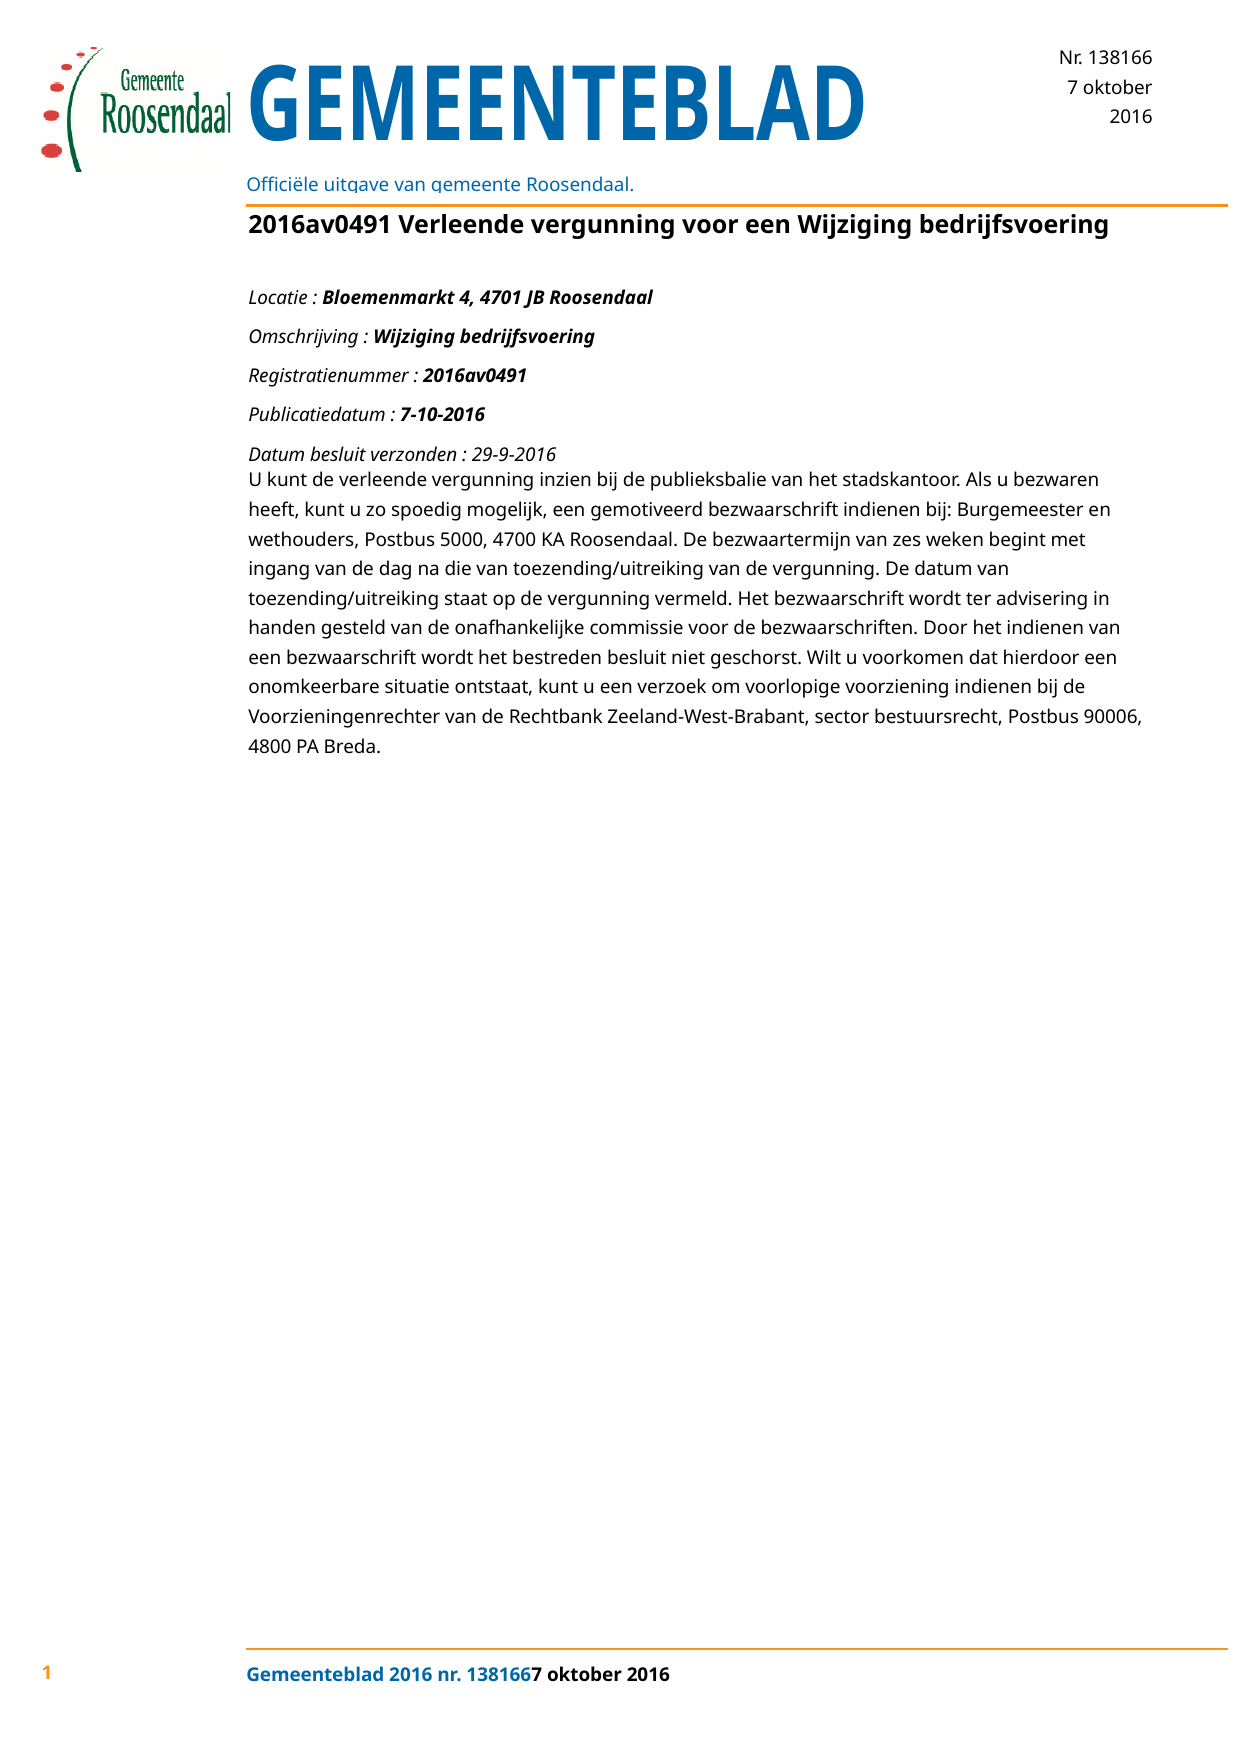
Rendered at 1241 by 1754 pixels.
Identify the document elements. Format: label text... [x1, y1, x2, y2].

text 2016av0491 Verleende vergunning voor een Wijziging bedrijfsvoering [248, 207, 1152, 241]
text Locatie : Bloemenmarkt 4, 4701 JB Roosendaal [248, 284, 1152, 309]
text Publicatiedatum : 7-10-2016 [248, 402, 1152, 427]
picture [41, 47, 231, 172]
text Registratienummer : 2016av0491 [248, 362, 1152, 388]
text Datum besluit verzonden : 29-9-2016 [248, 441, 1152, 467]
text U kunt de verleende vergunning inzien bij de publieksbalie van het stadskantoor. Als u bezwaren heeft, kunt u zo spoedig mogelijk, een gemotiveerd bezwaarschrift indienen bij: Burgemeester en wethouders, Postbus 5000, 4700 KA Roosendaal. De bezwaartermijn van zes weken begint met ingang van de dag na die van toezending/uitreiking van de vergunning. De datum van toezending/uitreiking staat op de vergunning vermeld. Het bezwaarschrift wordt ter advisering in handen gesteld van de onafhankelijke commissie voor de bezwaarschriften. Door het indienen van een bezwaarschrift wordt het bestreden besluit niet geschorst. Wilt u voorkomen dat hierdoor een onomkeerbare situatie ontstaat, kunt u een verzoek om voorlopige voorziening indienen bij de Voorzieningenrechter van de Rechtbank Zeeland-West-Brabant, sector bestuursrecht, Postbus 90006, 4800 PA Breda. [248, 467, 1152, 759]
text Omschrijving : Wijziging bedrijfsvoering [248, 323, 1152, 349]
